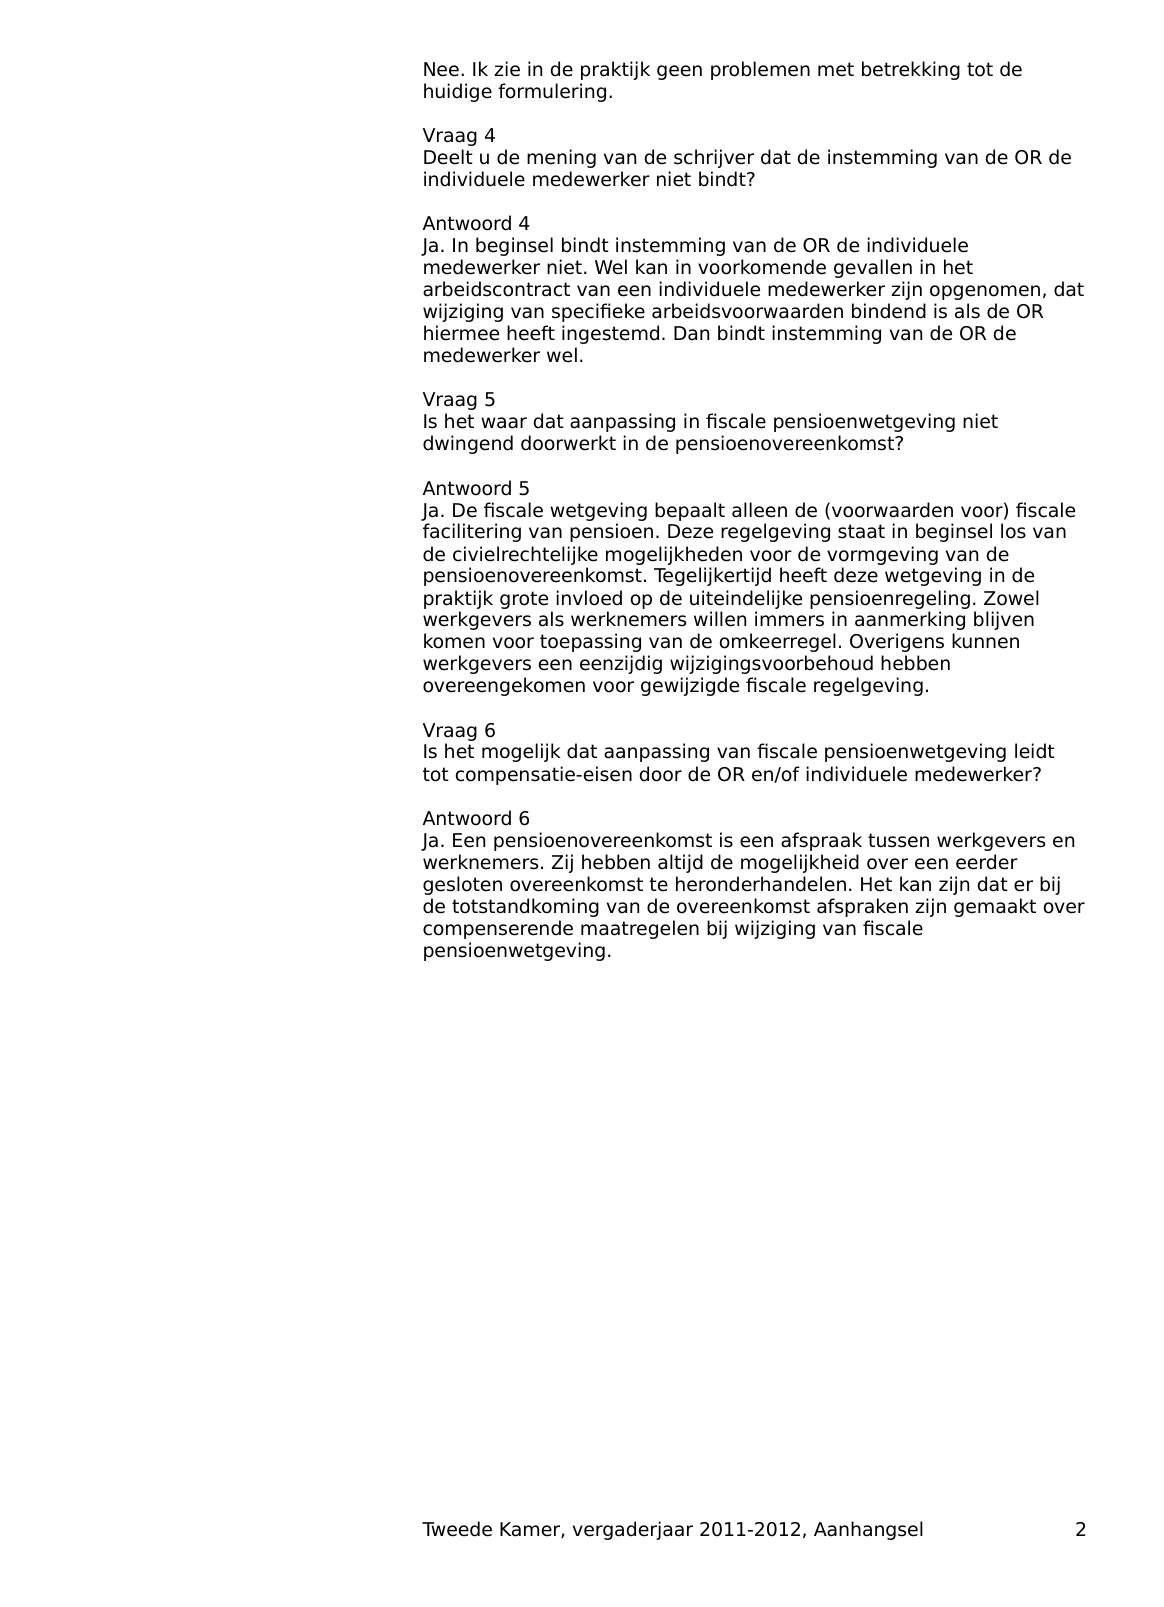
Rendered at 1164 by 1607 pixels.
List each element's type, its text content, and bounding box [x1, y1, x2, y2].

text Vraag 4 [422, 125, 1087, 147]
text Vraag 5 [422, 389, 1087, 411]
text Ja. De fiscale wetgeving bepaalt alleen de (voorwaarden voor) fiscale facilitering van pensioen. Deze regelgeving staat in beginsel los van de civielrechtelijke mogelijkheden voor de vormgeving van de pensioenovereenkomst. Tegelijkertijd heeft deze wetgeving in de praktijk grote invloed op de uiteindelijke pensioenregeling. Zowel werkgevers als werknemers willen immers in aanmerking blijven komen voor toepassing van de omkeerregel. Overigens kunnen werkgevers een eenzijdig wijzigingsvoorbehoud hebben overeengekomen voor gewijzigde fiscale regelgeving. [422, 499, 1087, 697]
text Nee. Ik zie in de praktijk geen problemen met betrekking tot de huidige formulering. [422, 59, 1087, 103]
text Ja. In beginsel bindt instemming van de OR de individuele medewerker niet. Wel kan in voorkomende gevallen in het arbeidscontract van een individuele medewerker zijn opgenomen, dat wijziging van specifieke arbeidsvoorwaarden bindend is als de OR hiermee heeft ingestemd. Dan bindt instemming van de OR de medewerker wel. [422, 235, 1087, 367]
text Ja. Een pensioenovereenkomst is een afspraak tussen werkgevers en werknemers. Zij hebben altijd de mogelijkheid over een eerder gesloten overeenkomst te heronderhandelen. Het kan zijn dat er bij de totstandkoming van de overeenkomst afspraken zijn gemaakt over compenserende maatregelen bij wijziging van fiscale pensioenwetgeving. [422, 829, 1087, 961]
text Is het waar dat aanpassing in fiscale pensioenwetgeving niet dwingend doorwerkt in de pensioenovereenkomst? [422, 411, 1087, 455]
text Deelt u de mening van de schrijver dat de instemming van de OR de individuele medewerker niet bindt? [422, 147, 1087, 191]
text Antwoord 6 [422, 808, 1087, 829]
text Vraag 6 [422, 719, 1087, 741]
text Antwoord 4 [422, 213, 1087, 235]
text Antwoord 5 [422, 477, 1087, 499]
text Is het mogelijk dat aanpassing van fiscale pensioenwetgeving leidt tot compensatie-eisen door de OR en/of individuele medewerker? [422, 741, 1087, 785]
